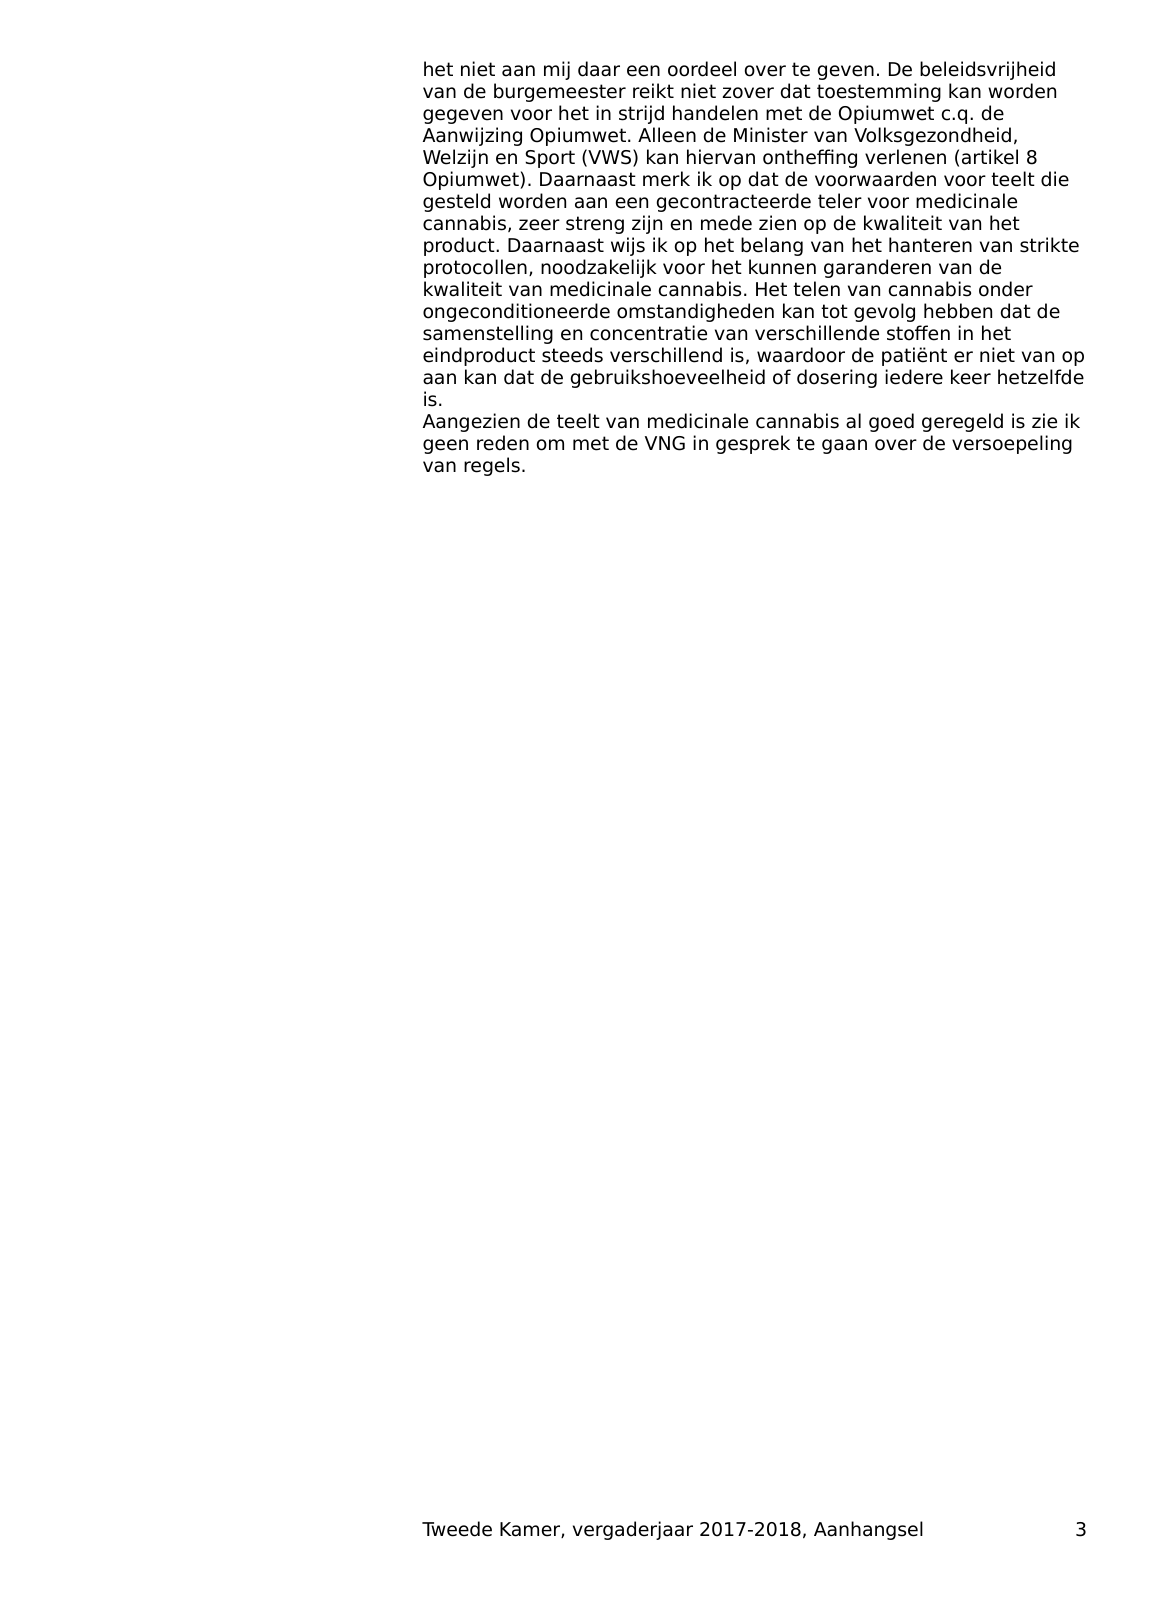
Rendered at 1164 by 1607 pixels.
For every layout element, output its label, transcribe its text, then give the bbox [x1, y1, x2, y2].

text het niet aan mij daar een oordeel over te geven. De beleidsvrijheid van de burgemeester reikt niet zover dat toestemming kan worden gegeven voor het in strijd handelen met de Opiumwet c.q. de Aanwijzing Opiumwet. Alleen de Minister van Volksgezondheid, Welzijn en Sport (VWS) kan hiervan ontheffing verlenen (artikel 8 Opiumwet). Daarnaast merk ik op dat de voorwaarden voor teelt die gesteld worden aan een gecontracteerde teler voor medicinale cannabis, zeer streng zijn en mede zien op de kwaliteit van het product. Daarnaast wijs ik op het belang van het hanteren van strikte protocollen, noodzakelijk voor het kunnen garanderen van de kwaliteit van medicinale cannabis. Het telen van cannabis onder ongeconditioneerde omstandigheden kan tot gevolg hebben dat de samenstelling en concentratie van verschillende stoffen in het eindproduct steeds verschillend is, waardoor de patiënt er niet van op aan kan dat de gebruikshoeveelheid of dosering iedere keer hetzelfde is. [422, 59, 1087, 411]
text Aangezien de teelt van medicinale cannabis al goed geregeld is zie ik geen reden om met de VNG in gesprek te gaan over de versoepeling van regels. [422, 411, 1087, 477]
